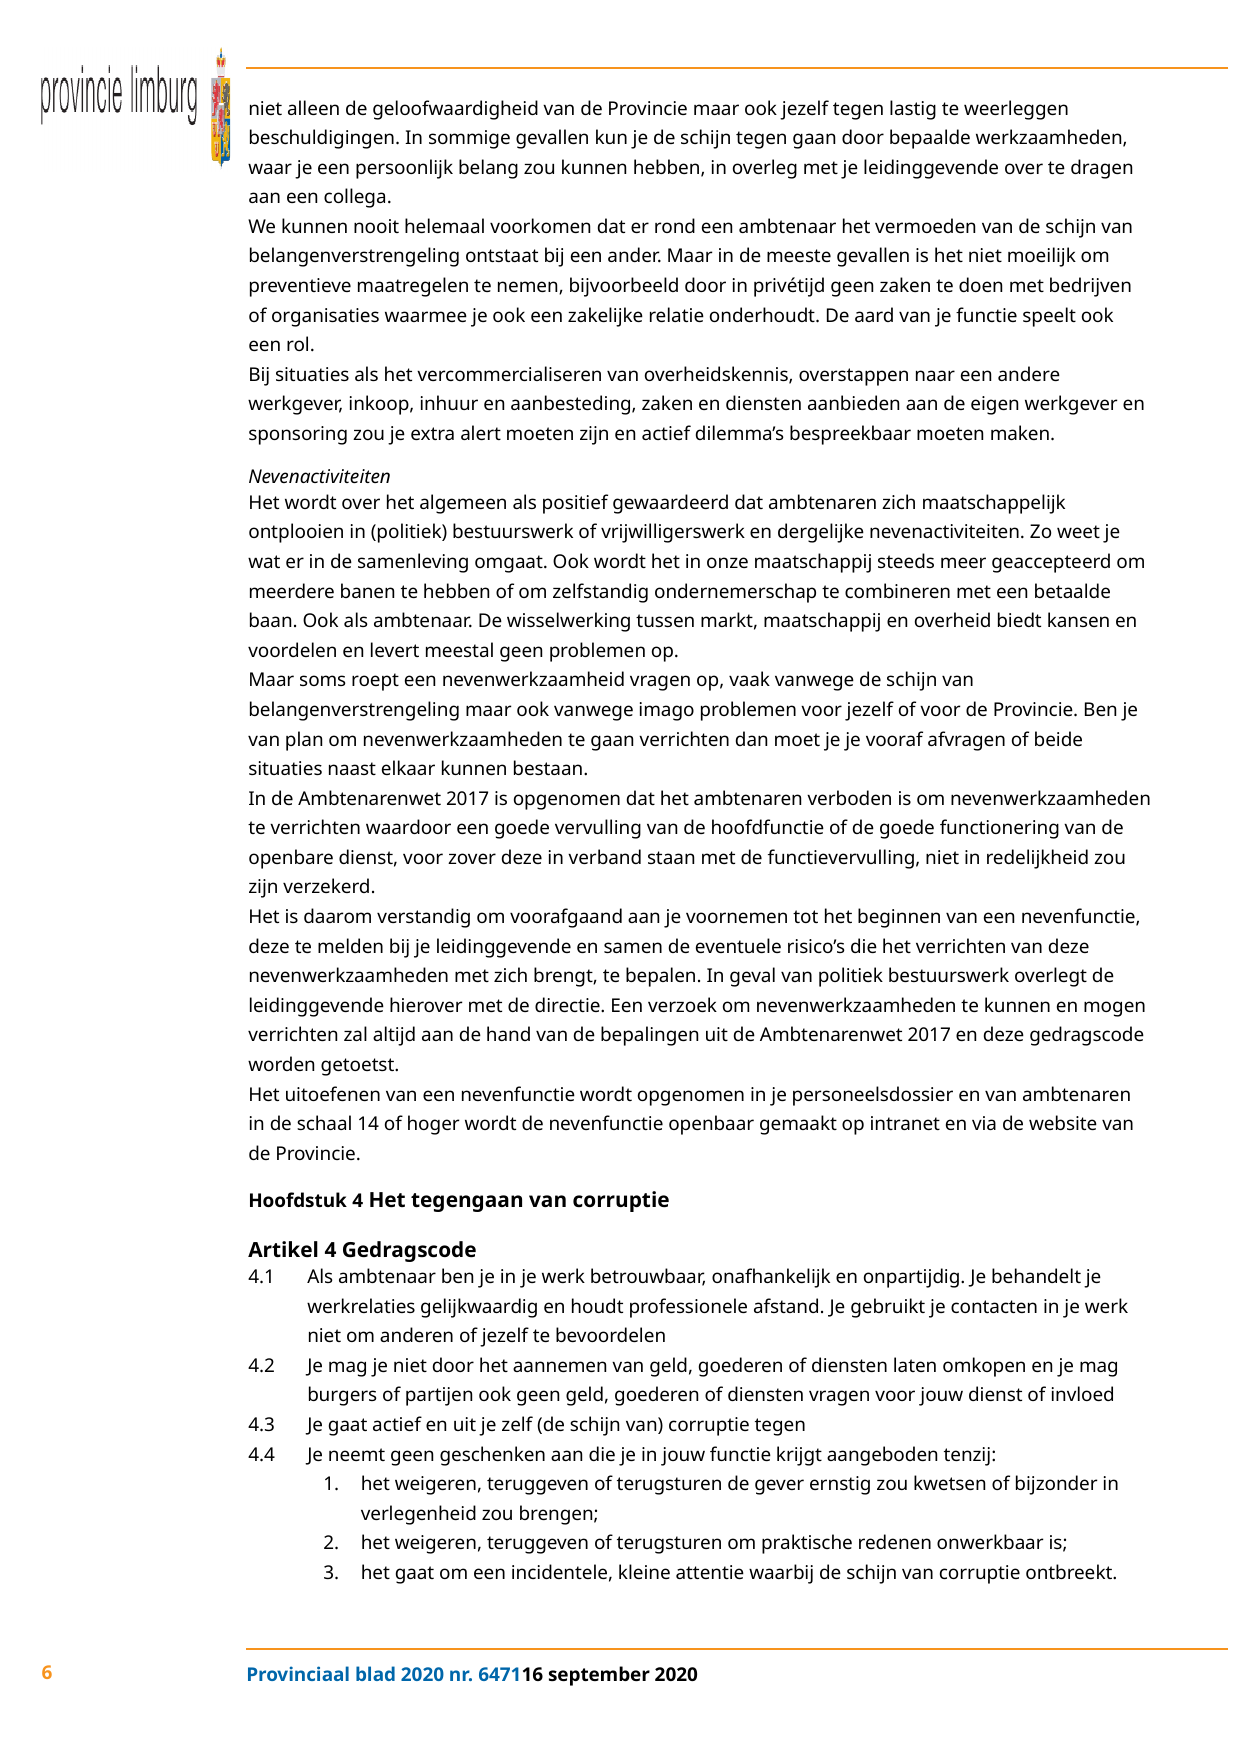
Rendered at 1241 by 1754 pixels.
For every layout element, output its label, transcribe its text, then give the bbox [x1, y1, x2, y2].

text Het wordt over het algemeen als positief gewaardeerd dat ambtenaren zich maatschappelijk ontplooien in (politiek) bestuurswerk of vrijwilligerswerk en dergelijke nevenactiviteiten. Zo weet je wat er in de samenleving omgaat. Ook wordt het in onze maatschappij steeds meer geaccepteerd om meerdere banen te hebben of om zelfstandig ondernemerschap te combineren met een betaalde baan. Ook als ambtenaar. De wisselwerking tussen markt, maatschappij en overheid biedt kansen en voordelen en levert meestal geen problemen op. [248, 489, 1152, 663]
text niet alleen de geloofwaardigheid van de Provincie maar ook jezelf tegen lastig te weerleggen beschuldigingen. In sommige gevallen kun je de schijn tegen gaan door bepaalde werkzaamheden, waar je een persoonlijk belang zou kunnen hebben, in overleg met je leidinggevende over te dragen aan een collega. [248, 95, 1152, 209]
text Het uitoefenen van een nevenfunctie wordt opgenomen in je personeelsdossier en van ambtenaren in de schaal 14 of hoger wordt de nevenfunctie openbaar gemaakt op intranet en via de website van de Provincie. [248, 1081, 1152, 1166]
text Maar soms roept een nevenwerkzaamheid vragen op, vaak vanwege de schijn van belangenverstrengeling maar ook vanwege imago problemen voor jezelf of voor de Provincie. Ben je van plan om nevenwerkzaamheden te gaan verrichten dan moet je je vooraf afvragen of beide situaties naast elkaar kunnen bestaan. [248, 667, 1152, 781]
list Je neemt geen geschenken aan die je in jouw functie krijgt aangeboden tenzij: [248, 1441, 1152, 1466]
picture [41, 47, 231, 172]
list Je gaat actief en uit je zelf (de schijn van) corruptie tegen [248, 1411, 1152, 1437]
text Nevenactiviteiten [248, 463, 1152, 489]
list Als ambtenaar ben je in je werk betrouwbaar, onafhankelijk en onpartijdig. Je behandelt je werkrelaties gelijkwaardig en houdt professionele afstand. Je gebruikt je contacten in je werk niet om anderen of jezelf te bevoordelen [248, 1263, 1152, 1348]
text Artikel 4 Gedragscode [248, 1235, 1152, 1263]
text Hoofdstuk 4 Het tegengaan van corruptie [248, 1186, 1152, 1214]
list Je mag je niet door het aannemen van geld, goederen of diensten laten omkopen en je mag burgers of partijen ook geen geld, goederen of diensten vragen voor jouw dienst of invloed [248, 1352, 1152, 1407]
text In de Ambtenarenwet 2017 is opgenomen dat het ambtenaren verboden is om nevenwerkzaamheden te verrichten waardoor een goede vervulling van de hoofdfunctie of de goede functionering van de openbare dienst, voor zover deze in verband staan met de functievervulling, niet in redelijkheid zou zijn verzekerd. [248, 785, 1152, 899]
list het weigeren, teruggeven of terugsturen om praktische redenen onwerkbaar is; [323, 1529, 1152, 1555]
list het weigeren, teruggeven of terugsturen de gever ernstig zou kwetsen of bijzonder in verlegenheid zou brengen; [323, 1470, 1152, 1526]
text Het is daarom verstandig om voorafgaand aan je voornemen tot het beginnen van een nevenfunctie, deze te melden bij je leidinggevende en samen de eventuele risico’s die het verrichten van deze nevenwerkzaamheden met zich brengt, te bepalen. In geval van politiek bestuurswerk overlegt de leidinggevende hierover met de directie. Een verzoek om nevenwerkzaamheden te kunnen en mogen verrichten zal altijd aan de hand van de bepalingen uit de Ambtenarenwet 2017 en deze gedragscode worden getoetst. [248, 903, 1152, 1077]
text We kunnen nooit helemaal voorkomen dat er rond een ambtenaar het vermoeden van de schijn van belangenverstrengeling ontstaat bij een ander. Maar in de meeste gevallen is het niet moeilijk om preventieve maatregelen te nemen, bijvoorbeeld door in privétijd geen zaken te doen met bedrijven of organisaties waarmee je ook een zakelijke relatie onderhoudt. De aard van je functie speelt ook een rol. [248, 213, 1152, 357]
list het gaat om een incidentele, kleine attentie waarbij de schijn van corruptie ontbreekt. [323, 1559, 1152, 1585]
text Bij situaties als het vercommercialiseren van overheidskennis, overstappen naar een andere werkgever, inkoop, inhuur en aanbesteding, zaken en diensten aanbieden aan de eigen werkgever en sponsoring zou je extra alert moeten zijn en actief dilemma’s bespreekbaar moeten maken. [248, 361, 1152, 446]
